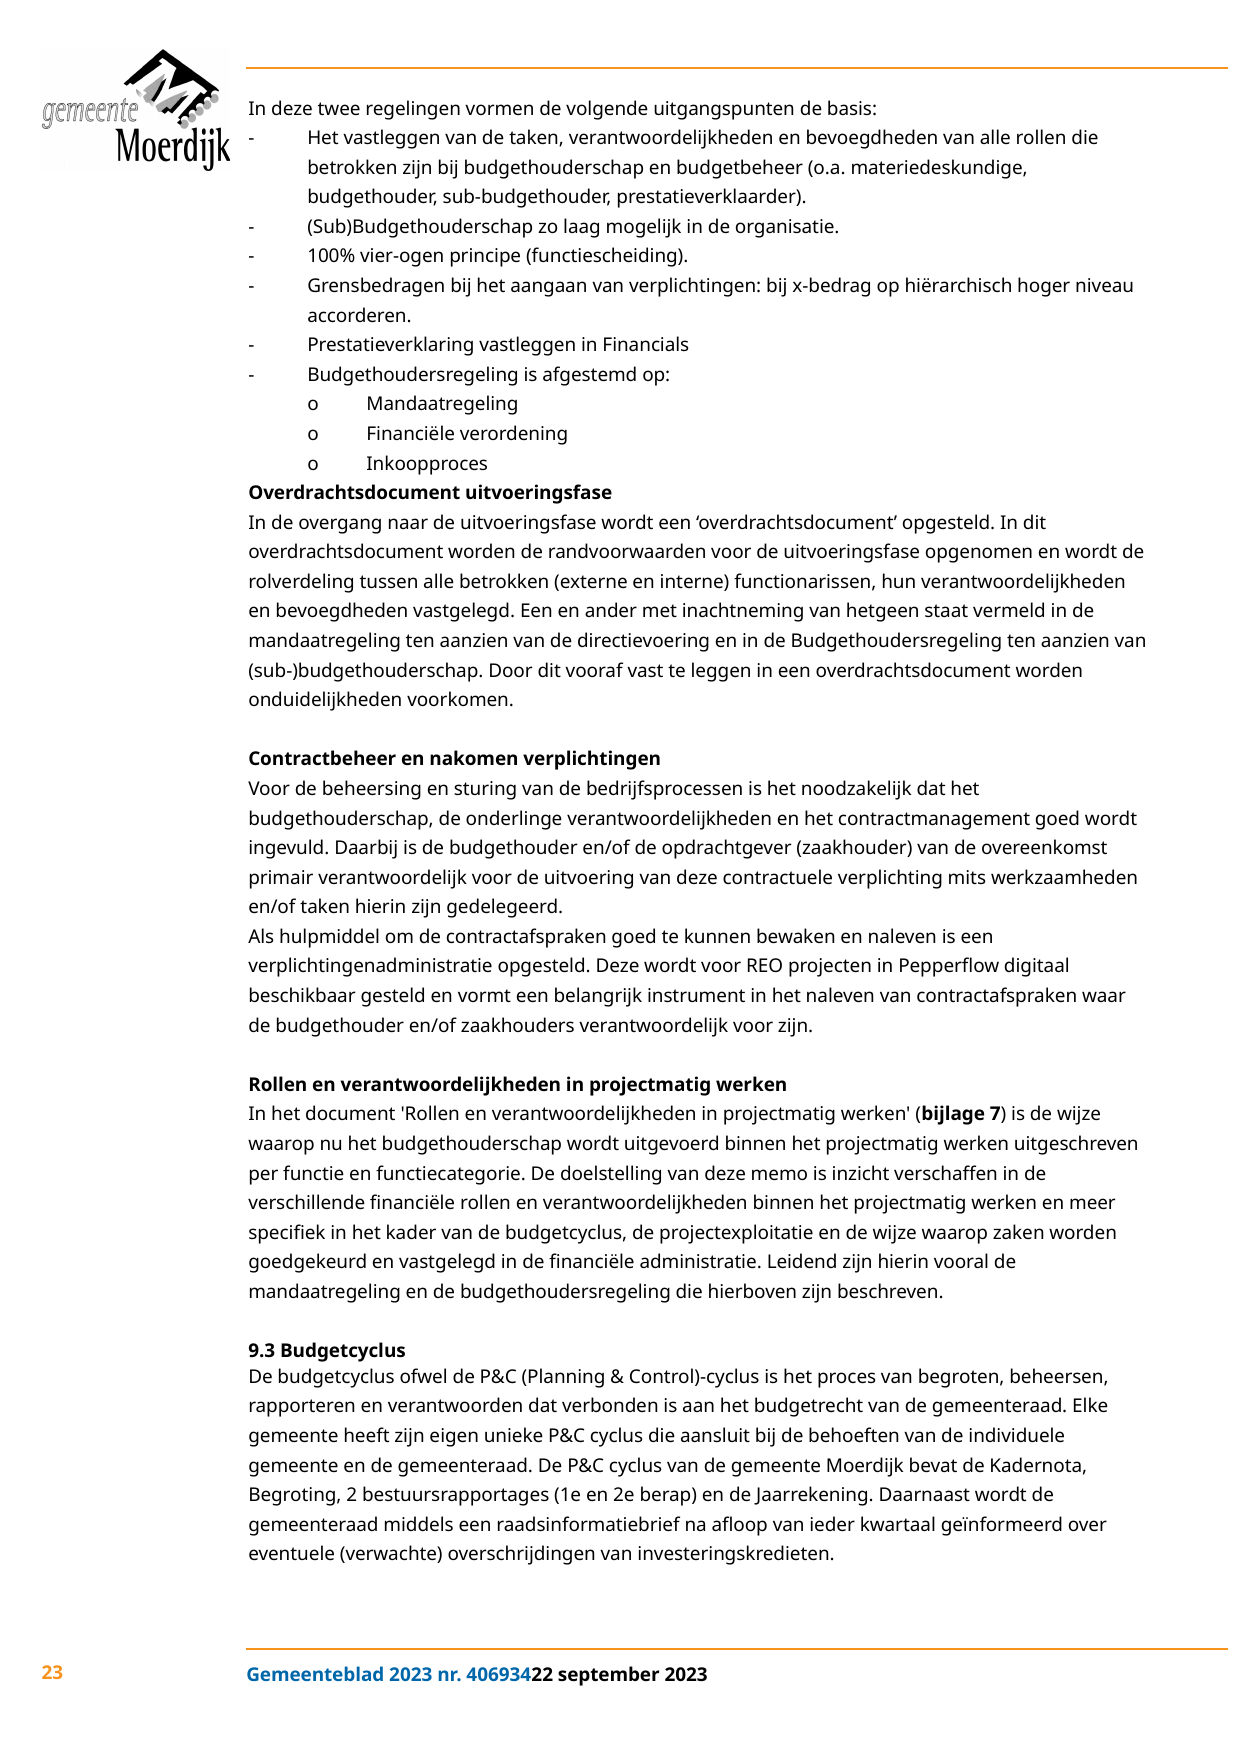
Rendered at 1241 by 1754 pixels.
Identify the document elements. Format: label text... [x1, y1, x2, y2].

list 100% vier-ogen principe (functiescheiding). [248, 243, 1152, 268]
list Het vastleggen van de taken, verantwoordelijkheden en bevoegdheden van alle rollen die betrokken zijn bij budgethouderschap en budgetbeheer (o.a. materiedeskundige, budgethouder, sub-budgethouder, prestatieverklaarder). [248, 124, 1152, 209]
text Overdrachtsdocument uitvoeringsfase [248, 479, 1152, 505]
picture [41, 47, 231, 172]
text In het document 'Rollen en verantwoordelijkheden in projectmatig werken' (bijlage 7) is de wijze waarop nu het budgethouderschap wordt uitgevoerd binnen het projectmatig werken uitgeschreven per functie en functiecategorie. De doelstelling van deze memo is inzicht verschaffen in de verschillende financiële rollen en verantwoordelijkheden binnen het projectmatig werken en meer specifiek in het kader van de budgetcyclus, de projectexploitatie en de wijze waarop zaken worden goedgekeurd en vastgelegd in de financiële administratie. Leidend zijn hierin vooral de mandaatregeling en de budgethoudersregeling die hierboven zijn beschreven. [248, 1101, 1152, 1304]
list Mandaatregeling [307, 391, 1152, 416]
list Inkoopproces [307, 450, 1152, 476]
text Als hulpmiddel om de contractafspraken goed te kunnen bewaken en naleven is een verplichtingenadministratie opgesteld. Deze wordt voor REO projecten in Pepperflow digitaal beschikbaar gesteld en vormt een belangrijk instrument in het naleven van contractafspraken waar de budgethouder en/of zaakhouders verantwoordelijk voor zijn. [248, 923, 1152, 1038]
list Prestatieverklaring vastleggen in Financials [248, 331, 1152, 357]
list Budgethoudersregeling is afgestemd op: [248, 361, 1152, 387]
text Voor de beheersing en sturing van de bedrijfsprocessen is het noodzakelijk dat het budgethouderschap, de onderlinge verantwoordelijkheden en het contractmanagement goed wordt ingevuld. Daarbij is de budgethouder en/of de opdrachtgever (zaakhouder) van de overeenkomst primair verantwoordelijk voor de uitvoering van deze contractuele verplichting mits werkzaamheden en/of taken hierin zijn gedelegeerd. [248, 775, 1152, 919]
text In de overgang naar de uitvoeringsfase wordt een ‘overdrachtsdocument’ opgesteld. In dit overdrachtsdocument worden de randvoorwaarden voor de uitvoeringsfase opgenomen en wordt de rolverdeling tussen alle betrokken (externe en interne) functionarissen, hun verantwoordelijkheden en bevoegdheden vastgelegd. Een en ander met inachtneming van hetgeen staat vermeld in de mandaatregeling ten aanzien van de directievoering en in de Budgethoudersregeling ten aanzien van (sub-)budgethouderschap. Door dit vooraf vast te leggen in een overdrachtsdocument worden onduidelijkheden voorkomen. [248, 509, 1152, 712]
list Financiële verordening [307, 420, 1152, 446]
text 9.3 Budgetcyclus [248, 1337, 1152, 1363]
text Rollen en verantwoordelijkheden in projectmatig werken [248, 1071, 1152, 1097]
text Contractbeheer en nakomen verplichtingen [248, 746, 1152, 771]
list Grensbedragen bij het aangaan van verplichtingen: bij x-bedrag op hiërarchisch hoger niveau accorderen. [248, 272, 1152, 328]
text In deze twee regelingen vormen de volgende uitgangspunten de basis: [248, 95, 1152, 121]
list (Sub)Budgethouderschap zo laag mogelijk in de organisatie. [248, 213, 1152, 239]
text De budgetcyclus ofwel de P&C (Planning & Control)-cyclus is het proces van begroten, beheersen, rapporteren en verantwoorden dat verbonden is aan het budgetrecht van de gemeenteraad. Elke gemeente heeft zijn eigen unieke P&C cyclus die aansluit bij de behoeften van de individuele gemeente en de gemeenteraad. De P&C cyclus van de gemeente Moerdijk bevat de Kadernota, Begroting, 2 bestuursrapportages (1e en 2e berap) en de Jaarrekening. Daarnaast wordt de gemeenteraad middels een raadsinformatiebrief na afloop van ieder kwartaal geïnformeerd over eventuele (verwachte) overschrijdingen van investeringskredieten. [248, 1363, 1152, 1566]
